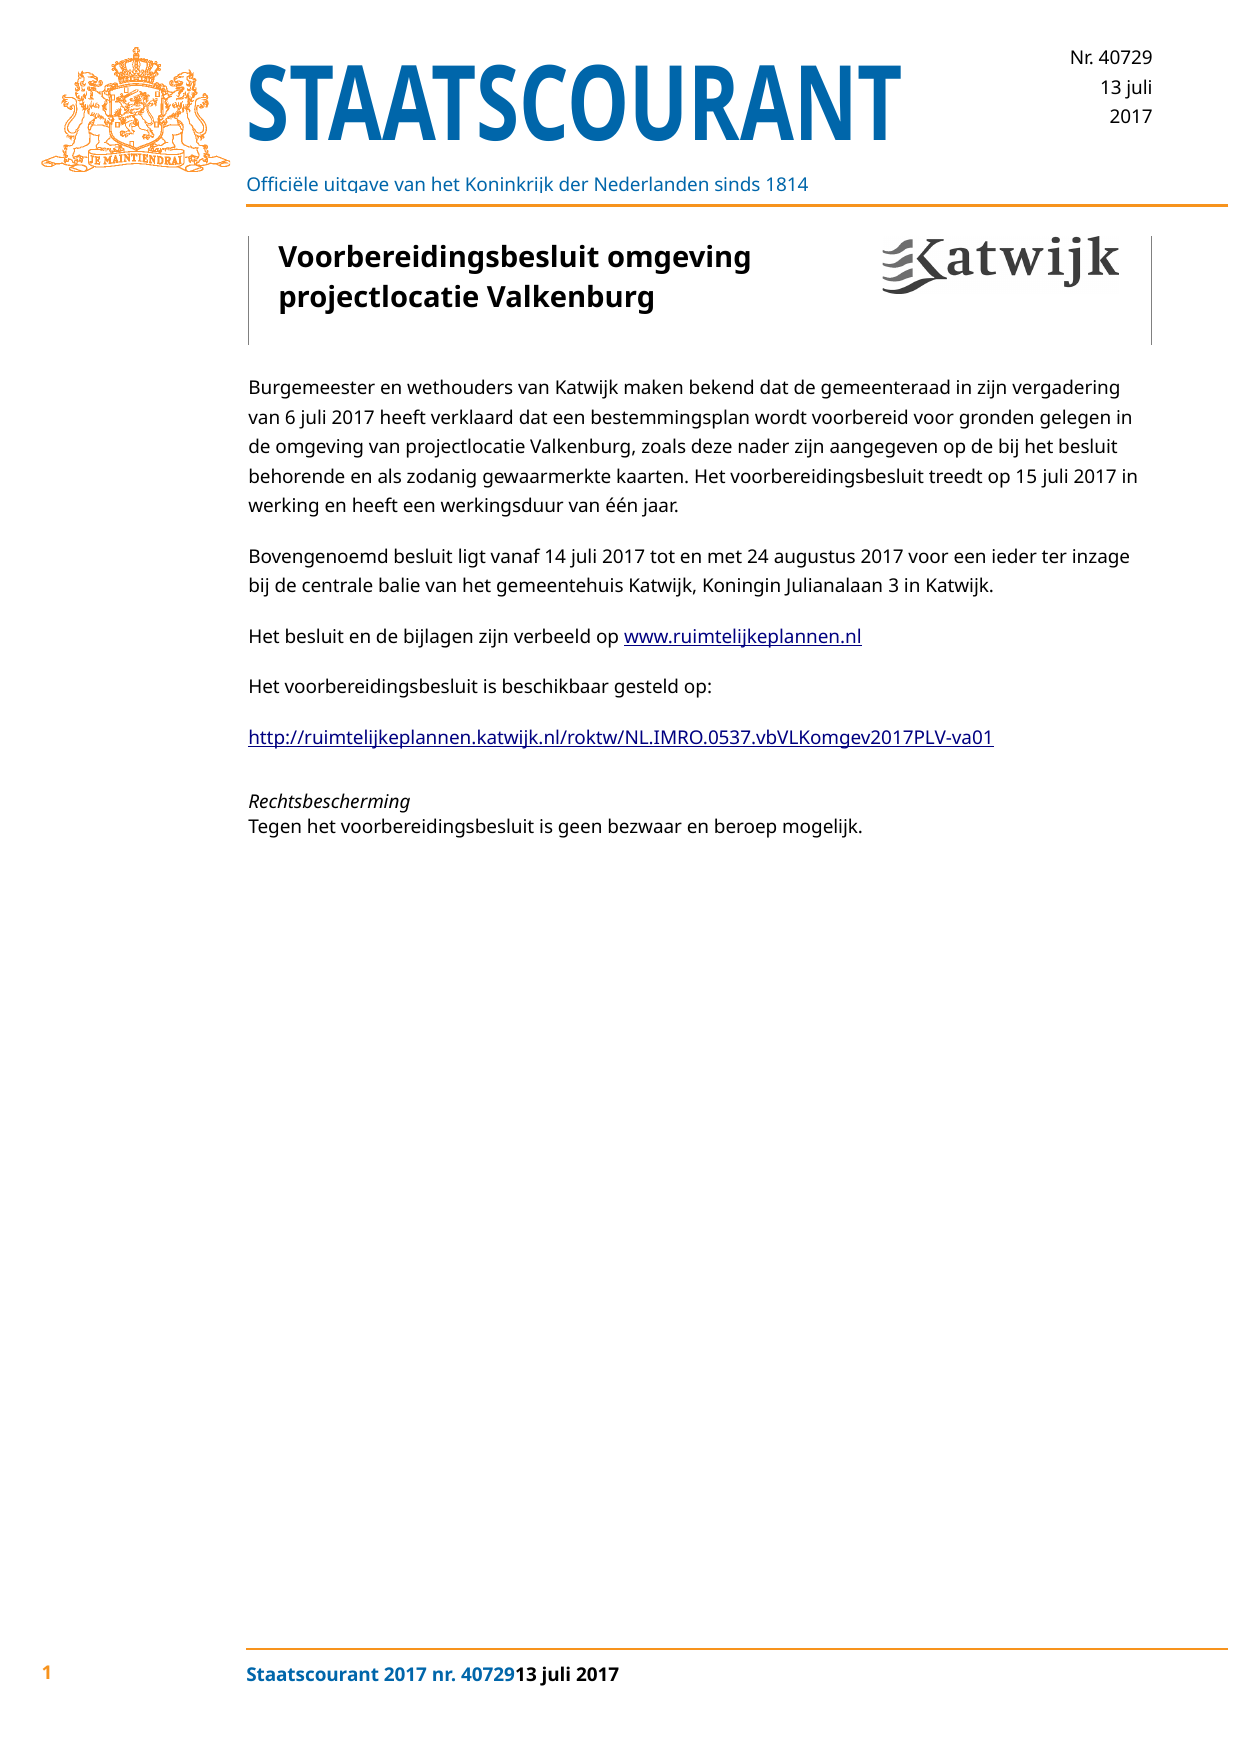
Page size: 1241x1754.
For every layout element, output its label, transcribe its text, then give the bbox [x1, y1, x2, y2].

text Het voorbereidingsbesluit is beschikbaar gesteld op: [248, 673, 1152, 699]
text Rechtsbescherming [248, 788, 1152, 813]
table_header [1119, 236, 1151, 293]
picture [882, 236, 1119, 294]
table_header [850, 236, 882, 293]
text Het besluit en de bijlagen zijn verbeeld op www.ruimtelijkeplannen.nl [248, 623, 1152, 649]
text Bovengenoemd besluit ligt vanaf 14 juli 2017 tot en met 24 augustus 2017 voor een ieder ter inzage bij de centrale balie van het gemeentehuis Katwijk, Koningin Julianalaan 3 in Katwijk. [248, 543, 1152, 598]
text Burgemeester en wethouders van Katwijk maken bekend dat de gemeenteraad in zijn vergadering van 6 juli 2017 heeft verklaard dat een bestemmingsplan wordt voorbereid voor gronden gelegen in de omgeving van projectlocatie Valkenburg, zoals deze nader zijn aangegeven op de bij het besluit behorende en als zodanig gewaarmerkte kaarten. Het voorbereidingsbesluit treedt op 15 juli 2017 in werking en heeft een werkingsduur van één jaar. [248, 374, 1152, 518]
table_header Voorbereidingsbesluit omgeving projectlocatie Valkenburg [249, 236, 850, 345]
text http://ruimtelijkeplannen.katwijk.nl/roktw/NL.IMRO.0537.vbVLKomgev2017PLV-va01 [248, 724, 1152, 749]
picture [41, 47, 231, 172]
text Tegen het voorbereidingsbesluit is geen bezwaar en beroep mogelijk. [248, 813, 1152, 839]
table_header [850, 294, 1151, 345]
